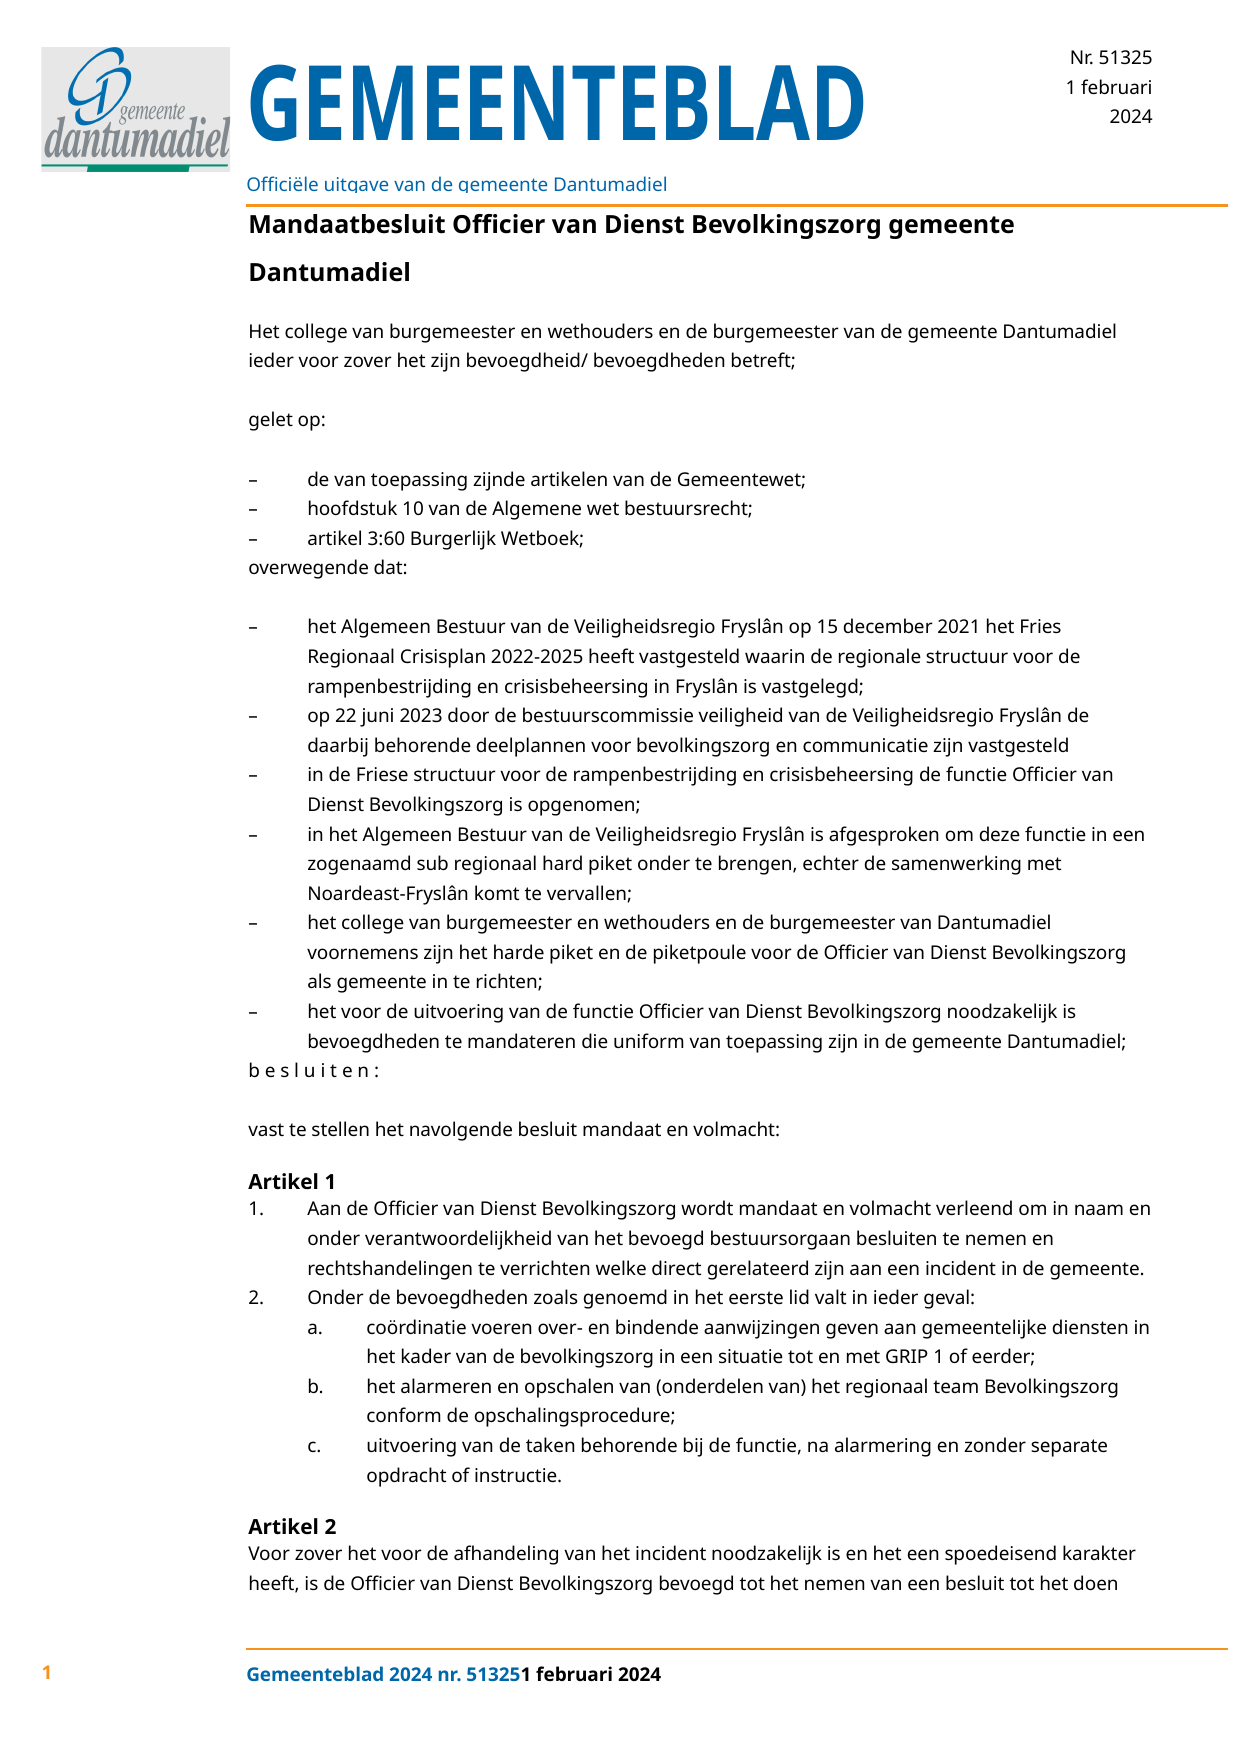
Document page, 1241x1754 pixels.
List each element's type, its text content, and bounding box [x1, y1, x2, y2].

text vast te stellen het navolgende besluit mandaat en volmacht: [248, 1117, 1152, 1142]
text Het college van burgemeester en wethouders en de burgemeester van de gemeente Dantumadiel ieder voor zover het zijn bevoegdheid/ bevoegdheden betreft; [248, 318, 1152, 373]
text Mandaatbesluit Officier van Dienst Bevolkingszorg gemeente Dantumadiel [248, 207, 1152, 288]
list uitvoering van de taken behorende bij de functie, na alarmering en zonder separate opdracht of instructie. [307, 1432, 1152, 1487]
list Onder de bevoegdheden zoals genoemd in het eerste lid valt in ieder geval: [248, 1284, 1152, 1310]
list artikel 3:60 Burgerlijk Wetboek; [248, 525, 1152, 551]
text Artikel 2 [248, 1512, 1152, 1541]
list hoofdstuk 10 van de Algemene wet bestuursrecht; [248, 495, 1152, 521]
list in het Algemeen Bestuur van de Veiligheidsregio Fryslân is afgesproken om deze functie in een zogenaamd sub regionaal hard piket onder te brengen, echter de samenwerking met Noardeast-Fryslân komt te vervallen; [248, 821, 1152, 906]
list het voor de uitvoering van de functie Officier van Dienst Bevolkingszorg noodzakelijk is bevoegdheden te mandateren die uniform van toepassing zijn in de gemeente Dantumadiel; [248, 998, 1152, 1054]
text Voor zover het voor de afhandeling van het incident noodzakelijk is en het een spoedeisend karakter heeft, is de Officier van Dienst Bevolkingszorg bevoegd tot het nemen van een besluit tot het doen [248, 1541, 1152, 1596]
list de van toepassing zijnde artikelen van de Gemeentewet; [248, 466, 1152, 492]
list in de Friese structuur voor de rampenbestrijding en crisisbeheersing de functie Officier van Dienst Bevolkingszorg is opgenomen; [248, 762, 1152, 817]
text b e s l u i t e n : [248, 1057, 1152, 1083]
list op 22 juni 2023 door de bestuurscommissie veiligheid van de Veiligheidsregio Fryslân de daarbij behorende deelplannen voor bevolkingszorg en communicatie zijn vastgesteld [248, 702, 1152, 758]
list het alarmeren en opschalen van (onderdelen van) het regionaal team Bevolkingszorg conform de opschalingsprocedure; [307, 1373, 1152, 1428]
text gelet op: [248, 407, 1152, 432]
list coördinatie voeren over- en bindende aanwijzingen geven aan gemeentelijke diensten in het kader van de bevolkingszorg in een situatie tot en met GRIP 1 of eerder; [307, 1314, 1152, 1369]
list het Algemeen Bestuur van de Veiligheidsregio Fryslân op 15 december 2021 het Fries Regionaal Crisisplan 2022-2025 heeft vastgesteld waarin de regionale structuur voor de rampenbestrijding en crisisbeheersing in Fryslân is vastgelegd; [248, 614, 1152, 699]
text overwegende dat: [248, 554, 1152, 580]
picture [41, 47, 231, 172]
list het college van burgemeester en wethouders en de burgemeester van Dantumadiel voornemens zijn het harde piket en de piketpoule voor de Officier van Dienst Bevolkingszorg als gemeente in te richten; [248, 909, 1152, 994]
text Artikel 1 [248, 1167, 1152, 1196]
list Aan de Officier van Dienst Bevolkingszorg wordt mandaat en volmacht verleend om in naam en onder verantwoordelijkheid van het bevoegd bestuursorgaan besluiten te nemen en rechtshandelingen te verrichten welke direct gerelateerd zijn aan een incident in de gemeente. [248, 1196, 1152, 1280]
